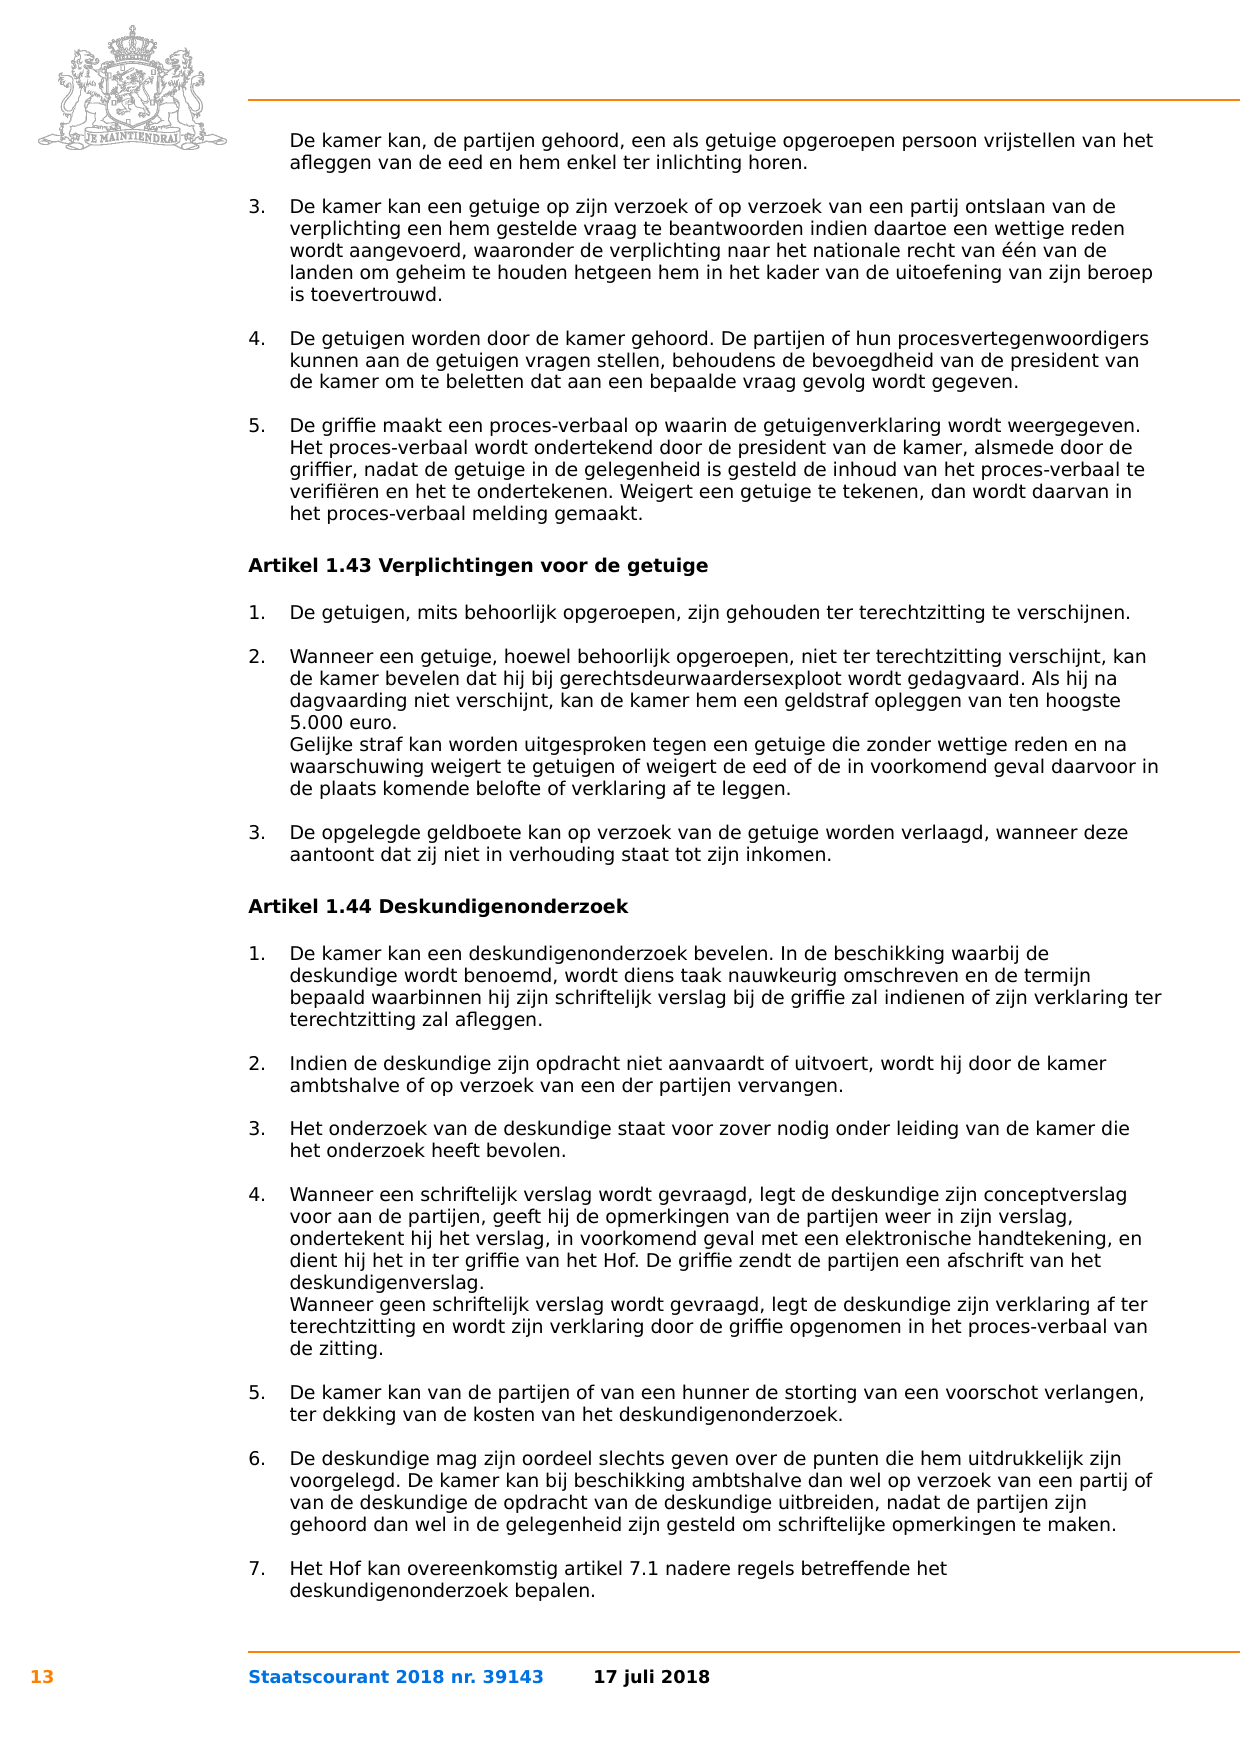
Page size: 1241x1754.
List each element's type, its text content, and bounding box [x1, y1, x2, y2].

text Wanneer geen schriftelijk verslag wordt gevraagd, legt de deskundige zijn verklaring af ter terechtzitting en wordt zijn verklaring door de griffie opgenomen in het proces-verbaal van de zitting. [289, 1294, 1163, 1360]
text De kamer kan, de partijen gehoord, een als getuige opgeroepen persoon vrijstellen van het afleggen van de eed en hem enkel ter inlichting horen. [289, 130, 1163, 174]
text 1. De kamer kan een deskundigenonderzoek bevelen. In de beschikking waarbij de deskundige wordt benoemd, wordt diens taak nauwkeurig omschreven en de termijn bepaald waarbinnen hij zijn schriftelijk verslag bij de griffie zal indienen of zijn verklaring ter terechtzitting zal afleggen. [248, 943, 1163, 1031]
subtitle Artikel 1.43 Verplichtingen voor de getuige [248, 555, 1163, 577]
text 2. Wanneer een getuige, hoewel behoorlijk opgeroepen, niet ter terechtzitting verschijnt, kan de kamer bevelen dat hij bij gerechtsdeurwaardersexploot wordt gedagvaard. Als hij na dagvaarding niet verschijnt, kan de kamer hem een geldstraf opleggen van ten hoogste 5.000 euro. [248, 646, 1163, 734]
text 3. De kamer kan een getuige op zijn verzoek of op verzoek van een partij ontslaan van de verplichting een hem gestelde vraag te beantwoorden indien daartoe een wettige reden wordt aangevoerd, waaronder de verplichting naar het nationale recht van één van de landen om geheim te houden hetgeen hem in het kader van de uitoefening van zijn beroep is toevertrouwd. [248, 196, 1163, 306]
text 4. De getuigen worden door de kamer gehoord. De partijen of hun procesvertegenwoordigers kunnen aan de getuigen vragen stellen, behoudens de bevoegdheid van de president van de kamer om te beletten dat aan een bepaalde vraag gevolg wordt gegeven. [248, 327, 1163, 393]
text 3. De opgelegde geldboete kan op verzoek van de getuige worden verlaagd, wanneer deze aantoont dat zij niet in verhouding staat tot zijn inkomen. [248, 822, 1163, 866]
text 2. Indien de deskundige zijn opdracht niet aanvaardt of uitvoert, wordt hij door de kamer ambtshalve of op verzoek van een der partijen vervangen. [248, 1052, 1163, 1096]
text Gelijke straf kan worden uitgesproken tegen een getuige die zonder wettige reden en na waarschuwing weigert te getuigen of weigert de eed of de in voorkomend geval daarvoor in de plaats komende belofte of verklaring af te leggen. [289, 734, 1163, 800]
text 5. De kamer kan van de partijen of van een hunner de storting van een voorschot verlangen, ter dekking van de kosten van het deskundigenonderzoek. [248, 1382, 1163, 1426]
text 1. De getuigen, mits behoorlijk opgeroepen, zijn gehouden ter terechtzitting te verschijnen. [248, 602, 1163, 624]
text 4. Wanneer een schriftelijk verslag wordt gevraagd, legt de deskundige zijn conceptverslag voor aan de partijen, geeft hij de opmerkingen van de partijen weer in zijn verslag, ondertekent hij het verslag, in voorkomend geval met een elektronische handtekening, en dient hij het in ter griffie van het Hof. De griffie zendt de partijen een afschrift van het deskundigenverslag. [248, 1184, 1163, 1294]
text 5. De griffie maakt een proces-verbaal op waarin de getuigenverklaring wordt weergegeven. Het proces-verbaal wordt ondertekend door de president van de kamer, alsmede door de griffier, nadat de getuige in de gelegenheid is gesteld de inhoud van het proces-verbaal te verifiëren en het te ondertekenen. Weigert een getuige te tekenen, dan wordt daarvan in het proces-verbaal melding gemaakt. [248, 415, 1163, 525]
picture [38, 25, 227, 150]
text 3. Het onderzoek van de deskundige staat voor zover nodig onder leiding van de kamer die het onderzoek heeft bevolen. [248, 1118, 1163, 1162]
text 7. Het Hof kan overeenkomstig artikel 7.1 nadere regels betreffende het deskundigenonderzoek bepalen. [248, 1557, 1163, 1601]
subtitle Artikel 1.44 Deskundigenonderzoek [248, 896, 1163, 918]
text 6. De deskundige mag zijn oordeel slechts geven over de punten die hem uitdrukkelijk zijn voorgelegd. De kamer kan bij beschikking ambtshalve dan wel op verzoek van een partij of van de deskundige de opdracht van de deskundige uitbreiden, nadat de partijen zijn gehoord dan wel in de gelegenheid zijn gesteld om schriftelijke opmerkingen te maken. [248, 1448, 1163, 1536]
